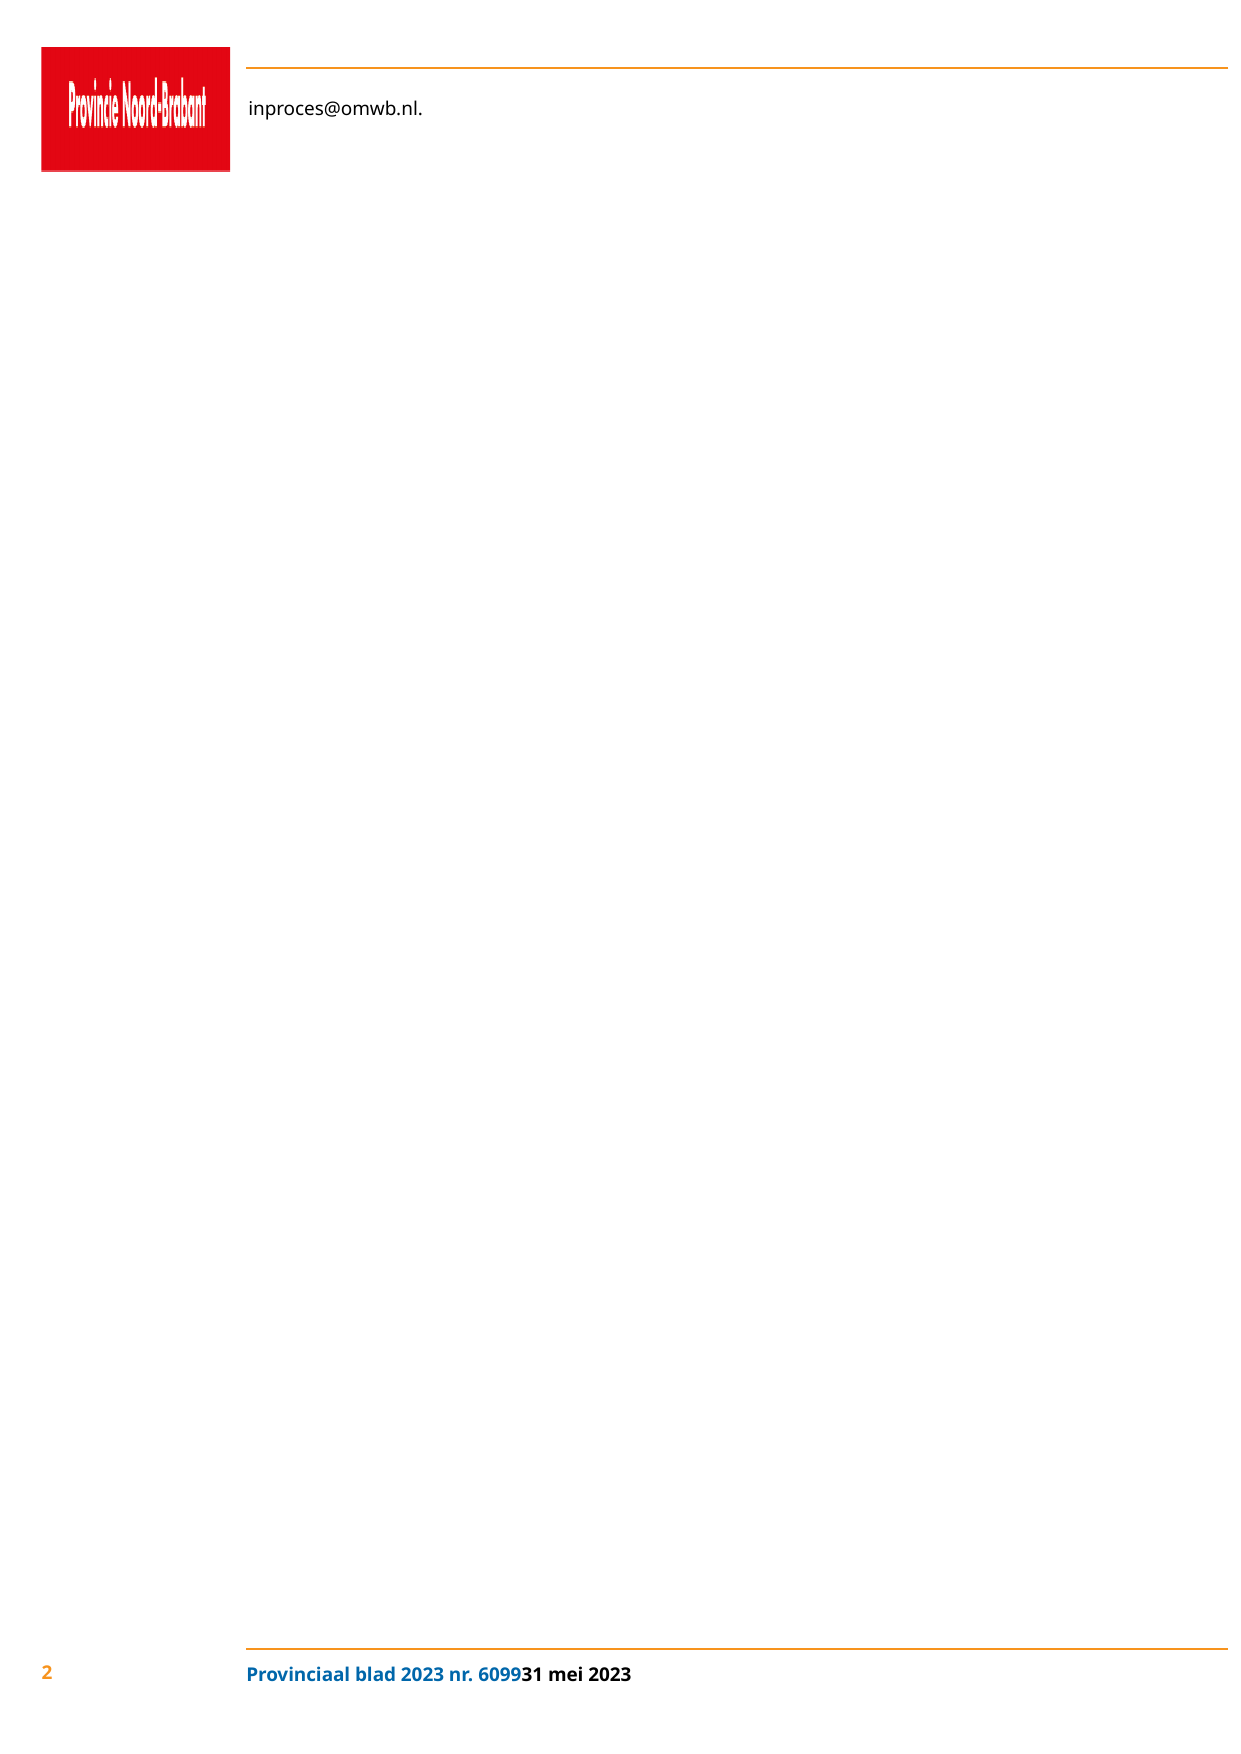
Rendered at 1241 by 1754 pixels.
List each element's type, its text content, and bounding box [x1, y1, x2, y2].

text inproces@omwb.nl. [248, 95, 1152, 121]
picture [41, 47, 231, 172]
